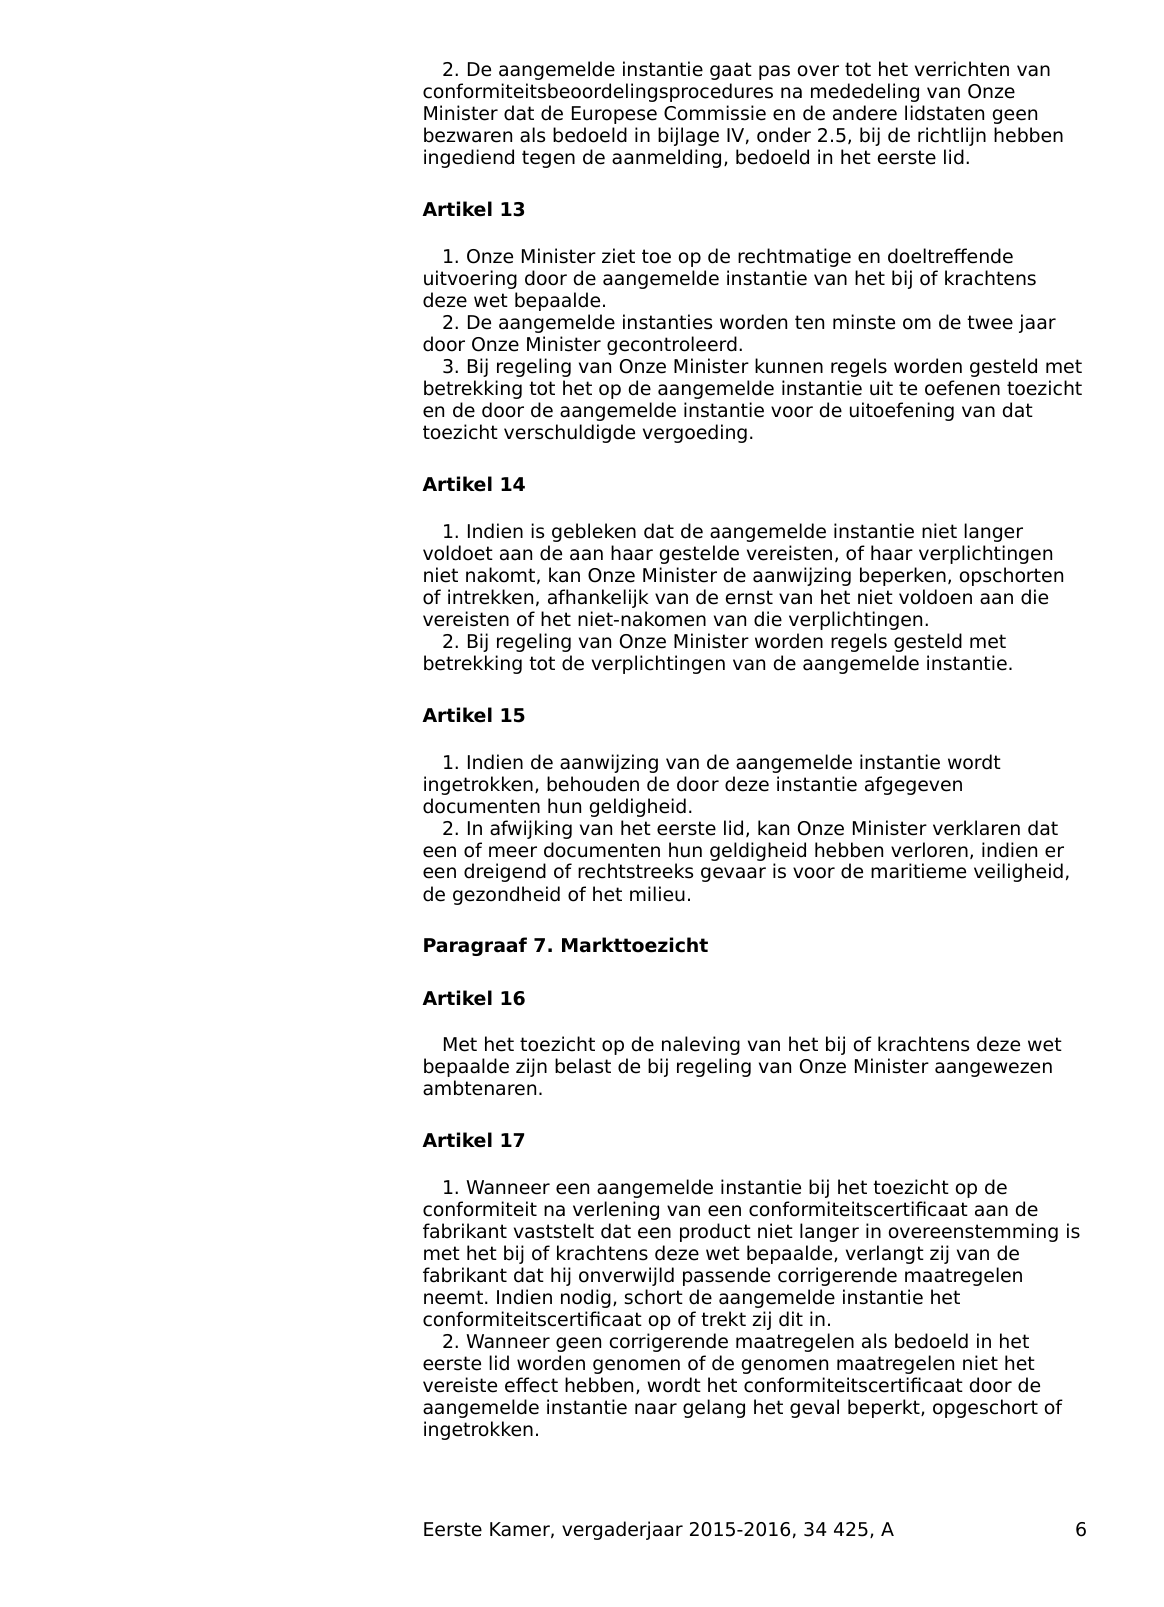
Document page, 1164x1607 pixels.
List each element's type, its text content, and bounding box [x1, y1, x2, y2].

subtitle Artikel 15 [422, 704, 1087, 727]
subtitle Paragraaf 7. Markttoezicht [422, 935, 1087, 957]
text 2. Wanneer geen corrigerende maatregelen als bedoeld in het eerste lid worden genomen of de genomen maatregelen niet het vereiste effect hebben, wordt het conformiteitscertificaat door de aangemelde instantie naar gelang het geval beperkt, opgeschort of ingetrokken. [422, 1331, 1087, 1441]
text 2. Bij regeling van Onze Minister worden regels gesteld met betrekking tot de verplichtingen van de aangemelde instantie. [422, 631, 1087, 674]
text 3. Bij regeling van Onze Minister kunnen regels worden gesteld met betrekking tot het op de aangemelde instantie uit te oefenen toezicht en de door de aangemelde instantie voor de uitoefening van dat toezicht verschuldigde vergoeding. [422, 356, 1087, 444]
text 1. Indien de aanwijzing van de aangemelde instantie wordt ingetrokken, behouden de door deze instantie afgegeven documenten hun geldigheid. [422, 752, 1087, 817]
text 1. Indien is gebleken dat de aangemelde instantie niet langer voldoet aan de aan haar gestelde vereisten, of haar verplichtingen niet nakomt, kan Onze Minister de aanwijzing beperken, opschorten of intrekken, afhankelijk van de ernst van het niet voldoen aan die vereisten of het niet-nakomen van die verplichtingen. [422, 521, 1087, 631]
text 2. De aangemelde instanties worden ten minste om de twee jaar door Onze Minister gecontroleerd. [422, 312, 1087, 356]
subtitle Artikel 16 [422, 987, 1087, 1009]
text Met het toezicht op de naleving van het bij of krachtens deze wet bepaalde zijn belast de bij regeling van Onze Minister aangewezen ambtenaren. [422, 1034, 1087, 1100]
text 1. Onze Minister ziet toe op de rechtmatige en doeltreffende uitvoering door de aangemelde instantie van het bij of krachtens deze wet bepaalde. [422, 246, 1087, 312]
text 2. De aangemelde instantie gaat pas over tot het verrichten van conformiteitsbeoordelingsprocedures na mededeling van Onze Minister dat de Europese Commissie en de andere lidstaten geen bezwaren als bedoeld in bijlage IV, onder 2.5, bij de richtlijn hebben ingediend tegen de aanmelding, bedoeld in het eerste lid. [422, 59, 1087, 169]
subtitle Artikel 17 [422, 1130, 1087, 1152]
subtitle Artikel 14 [422, 474, 1087, 496]
text 2. In afwijking van het eerste lid, kan Onze Minister verklaren dat een of meer documenten hun geldigheid hebben verloren, indien er een dreigend of rechtstreeks gevaar is voor de maritieme veiligheid, de gezondheid of het milieu. [422, 817, 1087, 905]
text 1. Wanneer een aangemelde instantie bij het toezicht op de conformiteit na verlening van een conformiteitscertificaat aan de fabrikant vaststelt dat een product niet langer in overeenstemming is met het bij of krachtens deze wet bepaalde, verlangt zij van de fabrikant dat hij onverwijld passende corrigerende maatregelen neemt. Indien nodig, schort de aangemelde instantie het conformiteitscertificaat op of trekt zij dit in. [422, 1177, 1087, 1331]
subtitle Artikel 13 [422, 199, 1087, 221]
